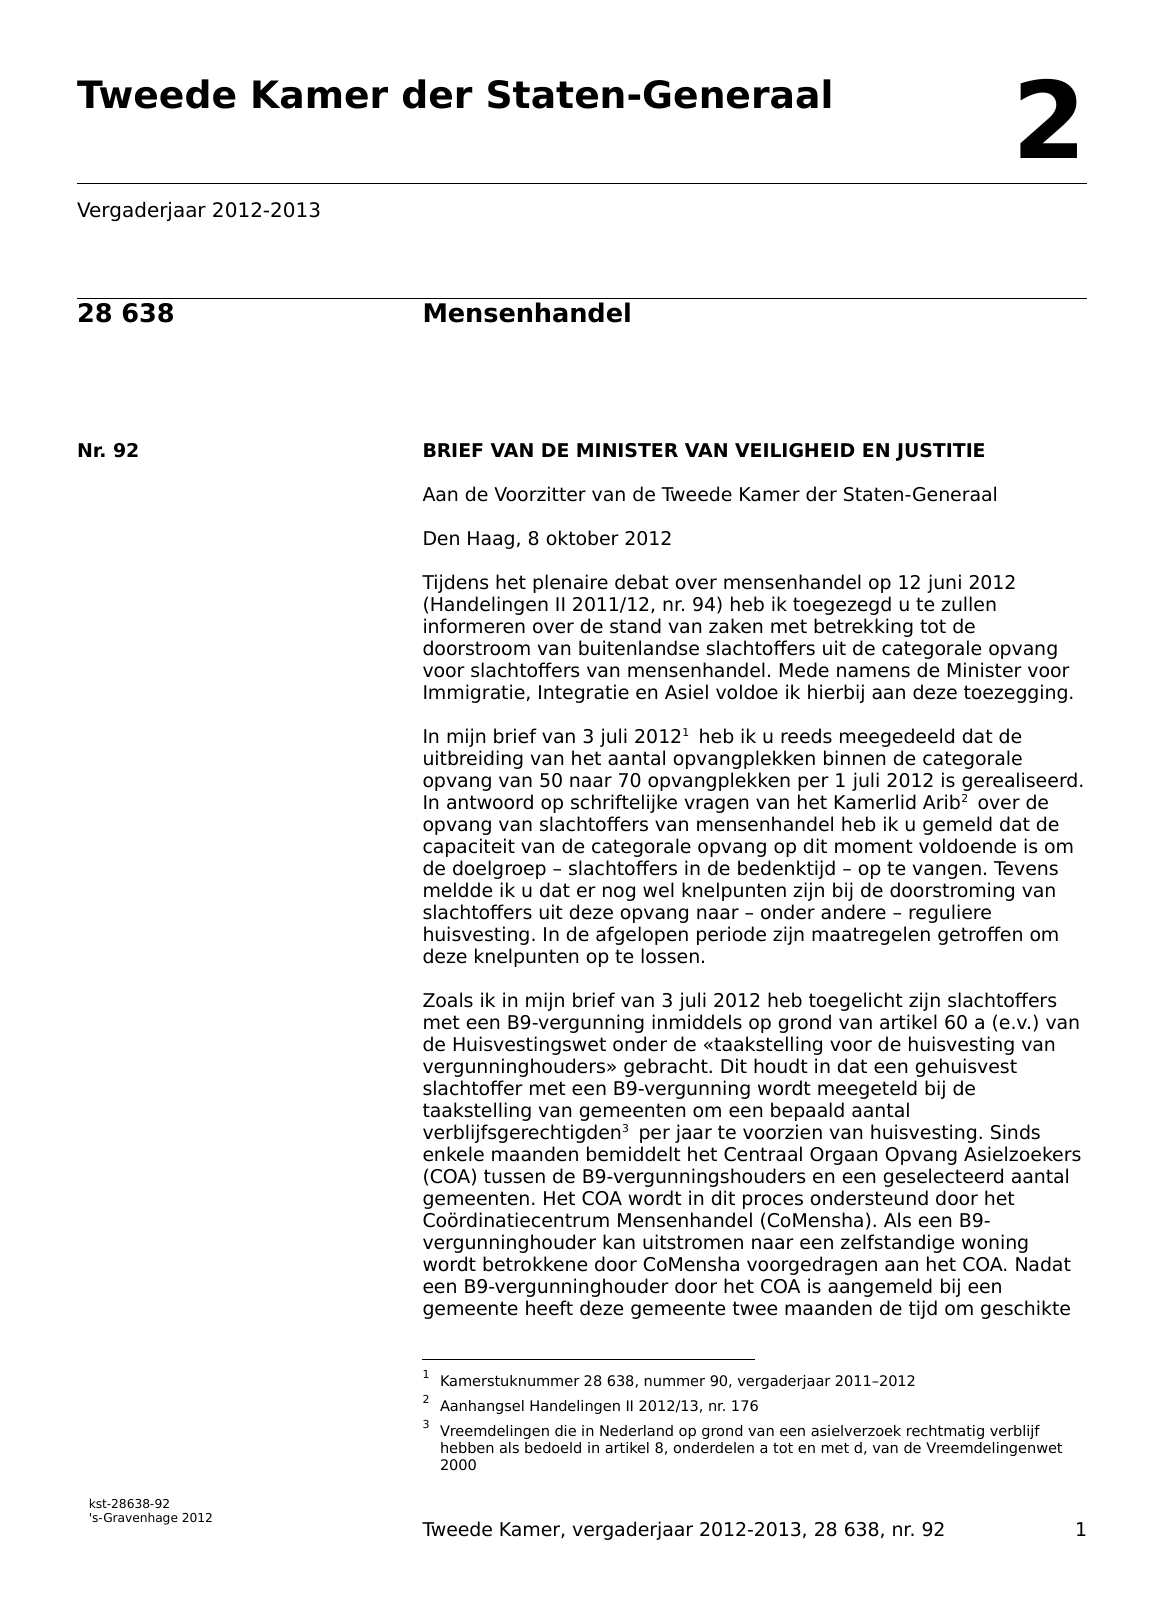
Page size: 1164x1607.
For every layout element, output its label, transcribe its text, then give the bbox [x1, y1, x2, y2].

text 's-Gravenhage 2012 [88, 1511, 323, 1525]
subtitle Nr. 92 BRIEF VAN DE MINISTER VAN VEILIGHEID EN JUSTITIE [77, 440, 1087, 462]
text In mijn brief van 3 juli 2012 heb ik u reeds meegedeeld dat de uitbreiding van het aantal opvangplekken binnen de categorale opvang van 50 naar 70 opvangplekken per 1 juli 2012 is gerealiseerd. In antwoord op schriftelijke vragen van het Kamerlid Arib over de opvang van slachtoffers van mensenhandel heb ik u gemeld dat de capaciteit van de categorale opvang op dit moment voldoende is om de doelgroep – slachtoffers in de bedenktijd – op te vangen. Tevens meldde ik u dat er nog wel knelpunten zijn bij de doorstroming van slachtoffers uit deze opvang naar – onder andere – reguliere huisvesting. In de afgelopen periode zijn maatregelen getroffen om deze knelpunten op te lossen. [422, 726, 1087, 968]
text Kamerstuknummer 28 638, nummer 90, vergaderjaar 2011–2012 [422, 1368, 1087, 1391]
text Zoals ik in mijn brief van 3 juli 2012 heb toegelicht zijn slachtoffers met een B9-vergunning inmiddels op grond van artikel 60 a (e.v.) van de Huisvestingswet onder de «taakstelling voor de huisvesting van vergunninghouders» gebracht. Dit houdt in dat een gehuisvest slachtoffer met een B9-vergunning wordt meegeteld bij de taakstelling van gemeenten om een bepaald aantal verblijfsgerechtigden per jaar te voorzien van huisvesting. Sinds enkele maanden bemiddelt het Centraal Orgaan Opvang Asielzoekers (COA) tussen de B9-vergunningshouders en een geselecteerd aantal gemeenten. Het COA wordt in dit proces ondersteund door het Coördinatiecentrum Mensenhandel (CoMensha). Als een B9-vergunninghouder kan uitstromen naar een zelfstandige woning wordt betrokkene door CoMensha voorgedragen aan het COA. Nadat een B9-vergunninghouder door het COA is aangemeld bij een gemeente heeft deze gemeente twee maanden de tijd om geschikte [422, 990, 1087, 1320]
text Tijdens het plenaire debat over mensenhandel op 12 juni 2012 (Handelingen II 2011/12, nr. 94) heb ik toegezegd u te zullen informeren over de stand van zaken met betrekking tot de doorstroom van buitenlandse slachtoffers uit de categorale opvang voor slachtoffers van mensenhandel. Mede namens de Minister voor Immigratie, Integratie en Asiel voldoe ik hierbij aan deze toezegging. [422, 572, 1087, 704]
table_cell Vergaderjaar 2012-2013 [77, 184, 1087, 298]
text Vreemdelingen die in Nederland op grond van een asielverzoek rechtmatig verblijf hebben als bedoeld in artikel 8, onderdelen a tot en met d, van de Vreemdelingenwet 2000 [422, 1418, 1087, 1474]
text Aanhangsel Handelingen II 2012/13, nr. 176 [422, 1393, 1087, 1416]
table_header 2 [886, 59, 1087, 183]
text kst-28638-92 [88, 1497, 323, 1511]
text Aan de Voorzitter van de Tweede Kamer der Staten-Generaal [422, 484, 1087, 506]
subtitle 28 638 Mensenhandel [77, 299, 1087, 329]
text Den Haag, 8 oktober 2012 [422, 528, 1087, 550]
table_header Tweede Kamer der Staten-Generaal [77, 59, 886, 183]
